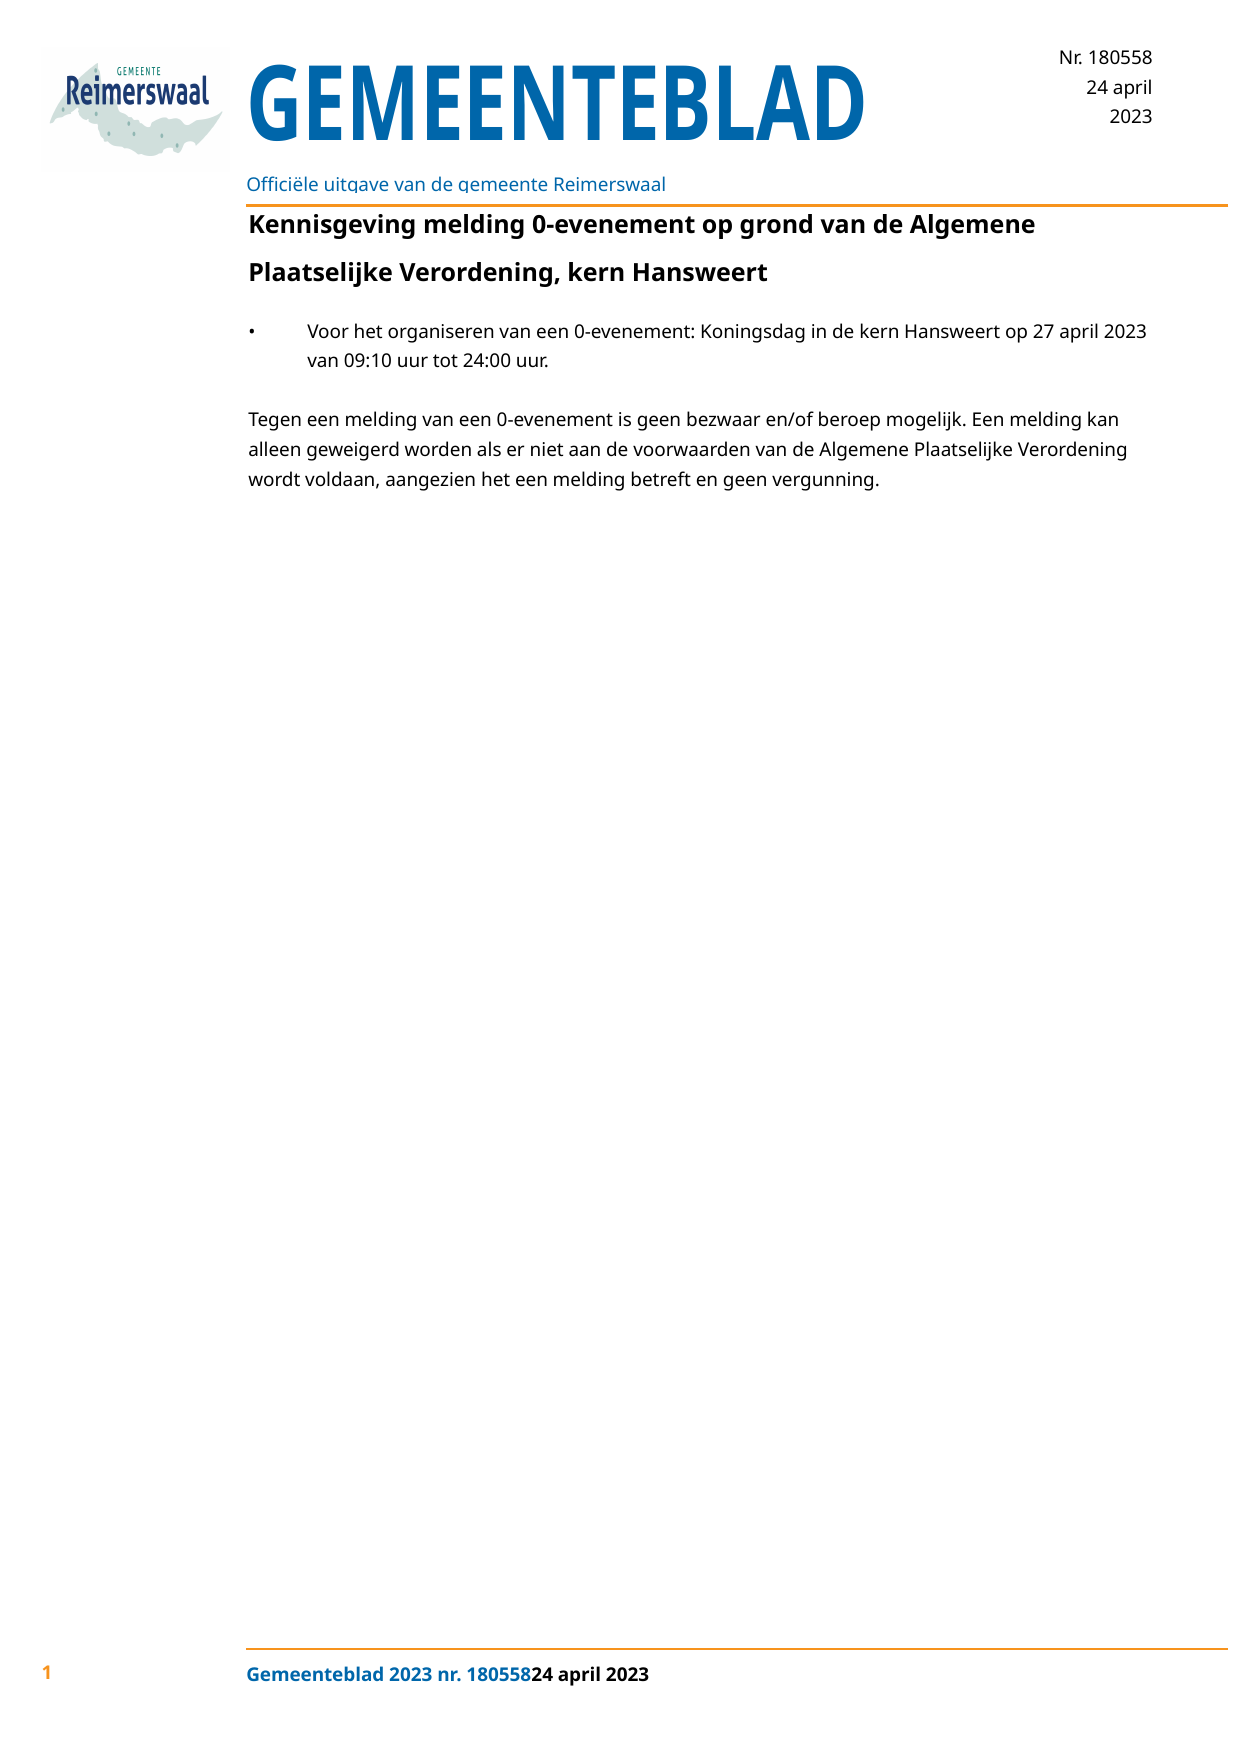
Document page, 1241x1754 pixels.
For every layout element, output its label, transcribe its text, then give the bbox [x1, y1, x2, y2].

text Tegen een melding van een 0-evenement is geen bezwaar en/of beroep mogelijk. Een melding kan alleen geweigerd worden als er niet aan de voorwaarden van de Algemene Plaatselijke Verordening wordt voldaan, aangezien het een melding betreft en geen vergunning. [248, 407, 1152, 492]
picture [41, 47, 231, 172]
text Kennisgeving melding 0-evenement op grond van de Algemene Plaatselijke Verordening, kern Hansweert [248, 207, 1152, 288]
list Voor het organiseren van een 0-evenement: Koningsdag in de kern Hansweert op 27 april 2023 van 09:10 uur tot 24:00 uur. [248, 318, 1152, 373]
